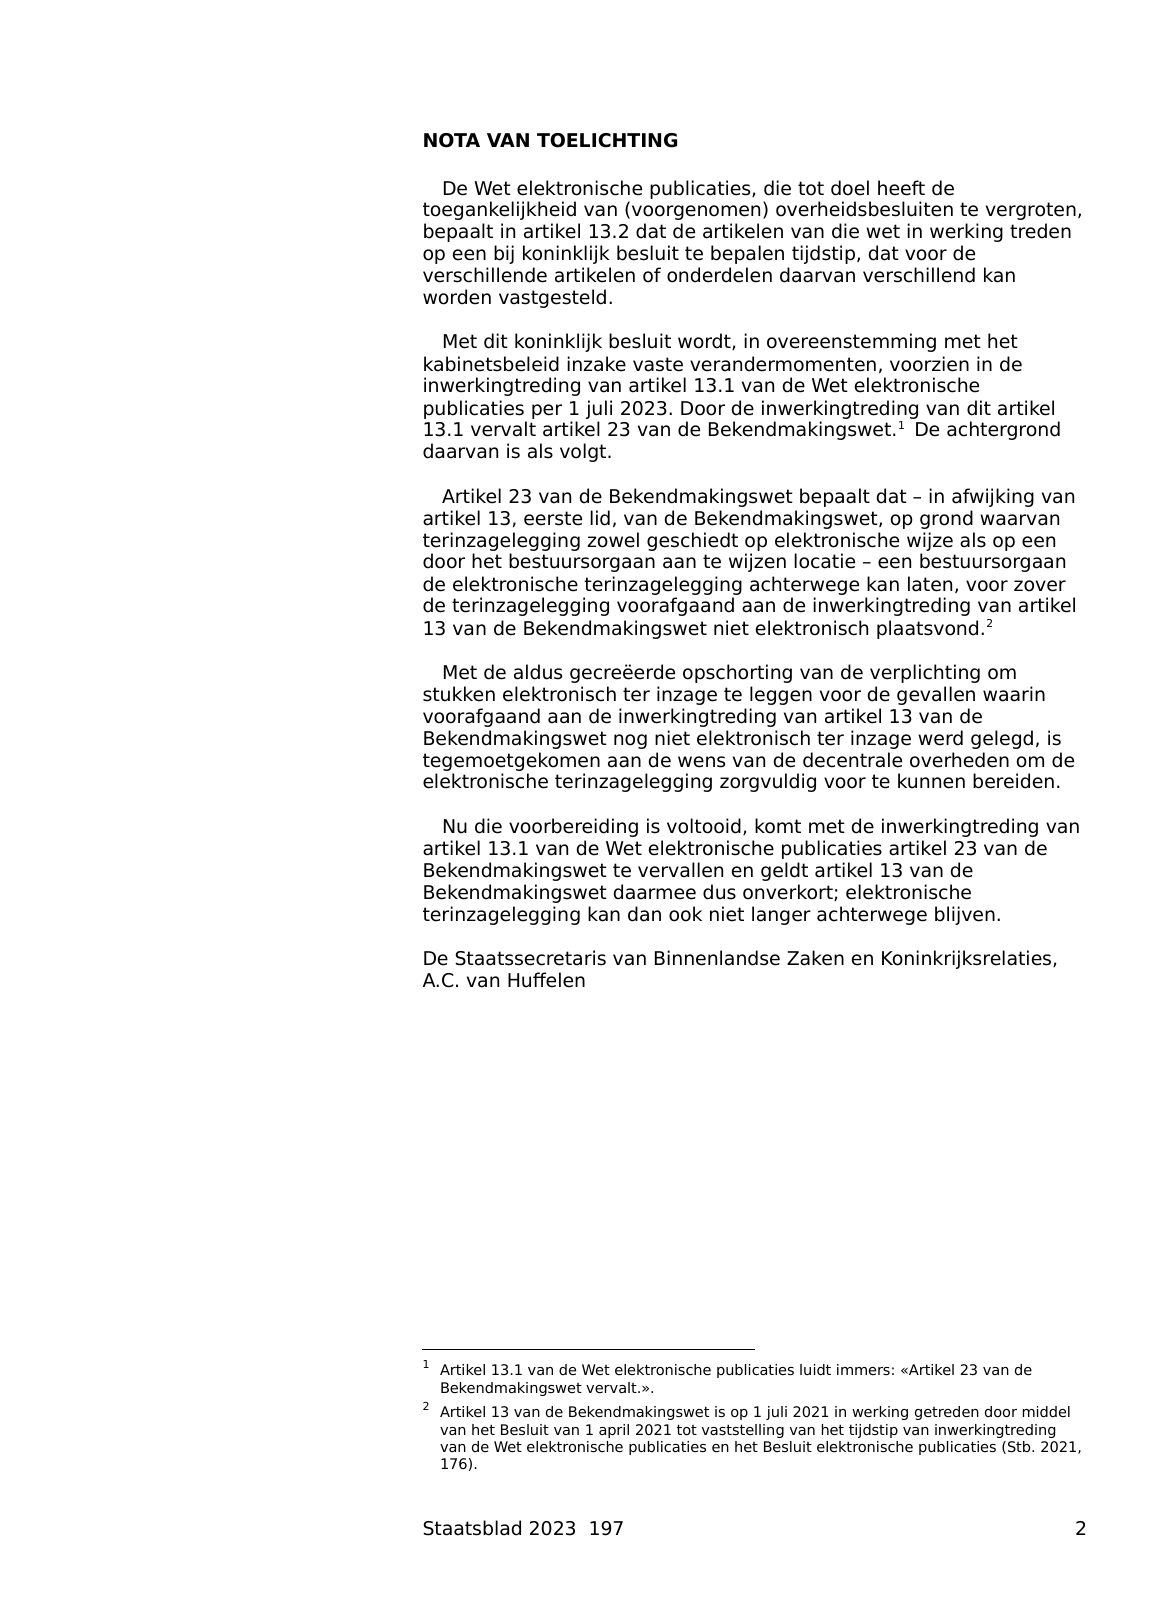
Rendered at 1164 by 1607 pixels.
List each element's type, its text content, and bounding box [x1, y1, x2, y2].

subtitle NOTA VAN TOELICHTING [422, 130, 1087, 152]
text Met de aldus gecreëerde opschorting van de verplichting om stukken elektronisch ter inzage te leggen voor de gevallen waarin voorafgaand aan de inwerkingtreding van artikel 13 van de Bekendmakingswet nog niet elektronisch ter inzage werd gelegd, is tegemoetgekomen aan de wens van de decentrale overheden om de elektronische terinzagelegging zorgvuldig voor te kunnen bereiden. [422, 662, 1087, 793]
text Artikel 23 van de Bekendmakingswet bepaalt dat – in afwijking van artikel 13, eerste lid, van de Bekendmakingswet, op grond waarvan terinzagelegging zowel geschiedt op elektronische wijze als op een door het bestuursorgaan aan te wijzen locatie – een bestuursorgaan de elektronische terinzagelegging achterwege kan laten, voor zover de terinzagelegging voorafgaand aan de inwerkingtreding van artikel 13 van de Bekendmakingswet niet elektronisch plaatsvond. [422, 486, 1087, 639]
text Nu die voorbereiding is voltooid, komt met de inwerkingtreding van artikel 13.1 van de Wet elektronische publicaties artikel 23 van de Bekendmakingswet te vervallen en geldt artikel 13 van de Bekendmakingswet daarmee dus onverkort; elektronische terinzagelegging kan dan ook niet langer achterwege blijven. [422, 816, 1087, 926]
text Met dit koninklijk besluit wordt, in overeenstemming met het kabinetsbeleid inzake vaste verandermomenten, voorzien in de inwerkingtreding van artikel 13.1 van de Wet elektronische publicaties per 1 juli 2023. Door de inwerkingtreding van dit artikel 13.1 vervalt artikel 23 van de Bekendmakingswet. De achtergrond daarvan is als volgt. [422, 331, 1087, 463]
text Artikel 13 van de Bekendmakingswet is op 1 juli 2021 in werking getreden door middel van het Besluit van 1 april 2021 tot vaststelling van het tijdstip van inwerkingtreding van de Wet elektronische publicaties en het Besluit elektronische publicaties (Stb. 2021, 176). [422, 1400, 1087, 1473]
text Artikel 13.1 van de Wet elektronische publicaties luidt immers: «Artikel 23 van de Bekendmakingswet vervalt.». [422, 1358, 1087, 1397]
text De Staatssecretaris van Binnenlandse Zaken en Koninkrijksrelaties, A.C. van Huffelen [422, 948, 1087, 992]
text De Wet elektronische publicaties, die tot doel heeft de toegankelijkheid van (voorgenomen) overheidsbesluiten te vergroten, bepaalt in artikel 13.2 dat de artikelen van die wet in werking treden op een bij koninklijk besluit te bepalen tijdstip, dat voor de verschillende artikelen of onderdelen daarvan verschillend kan worden vastgesteld. [422, 177, 1087, 309]
